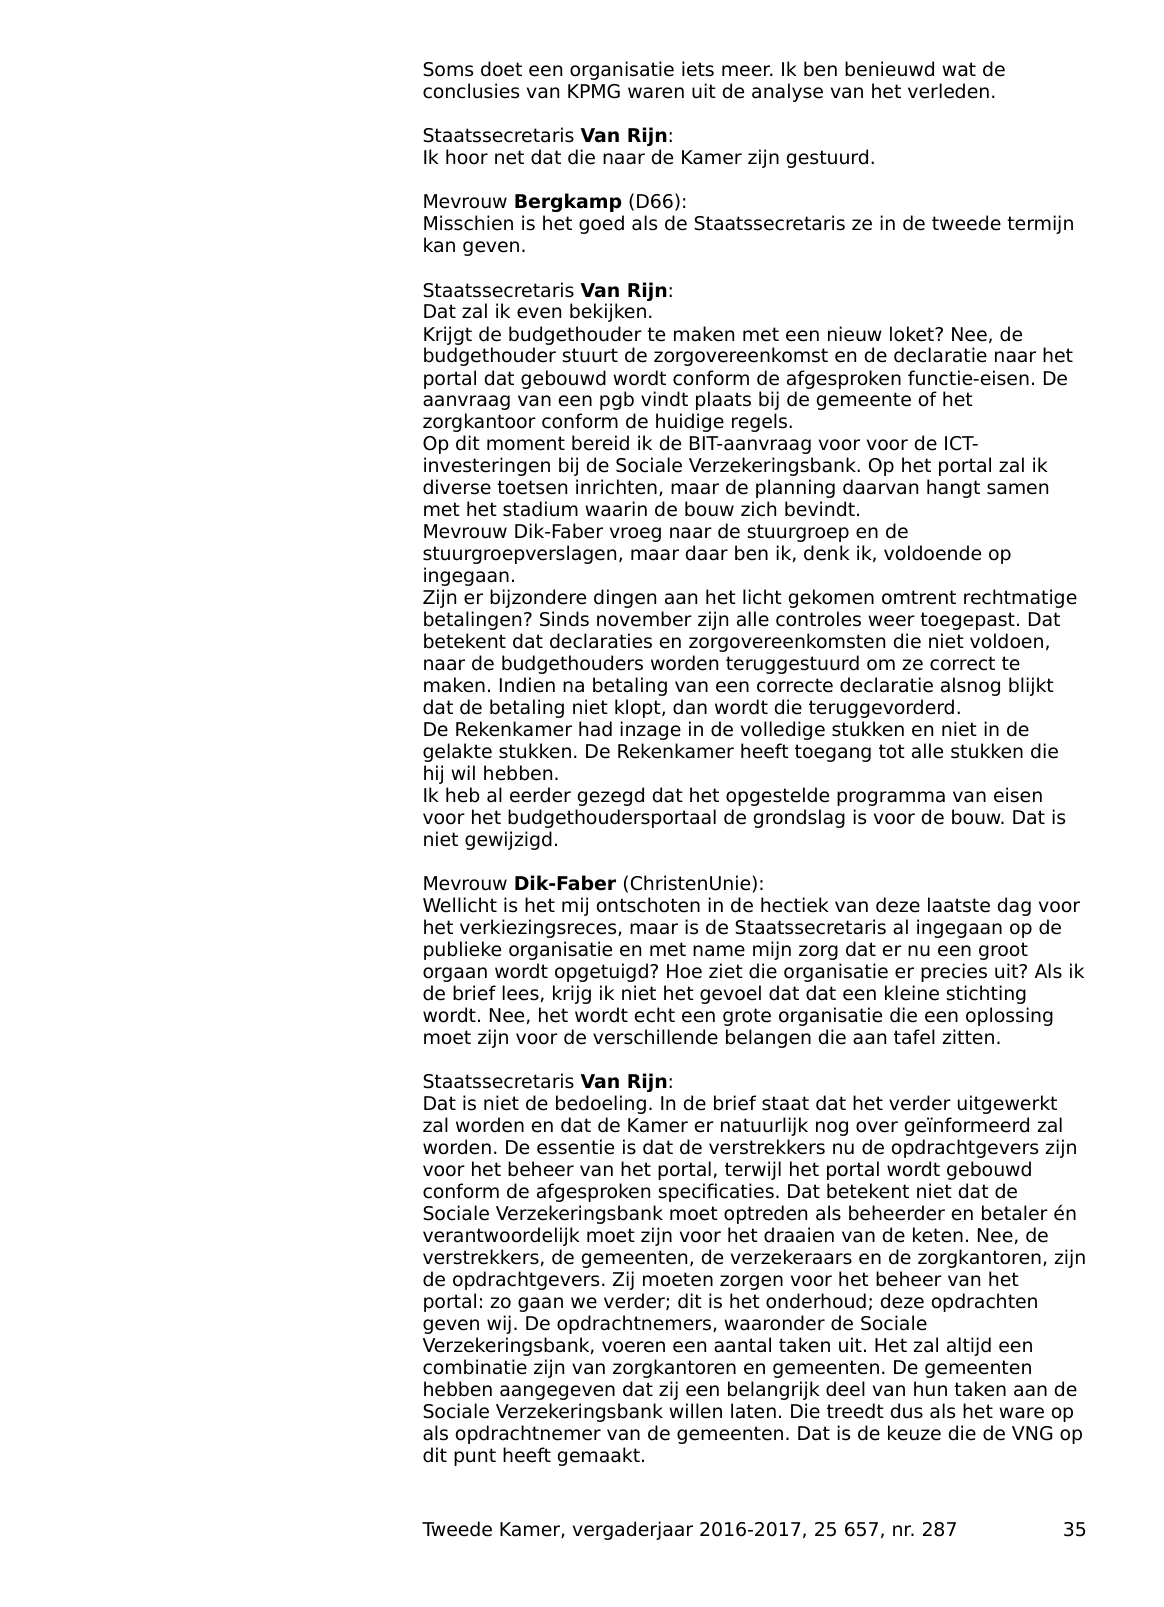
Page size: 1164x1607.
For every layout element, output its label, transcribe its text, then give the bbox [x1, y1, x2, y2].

text Dat is niet de bedoeling. In de brief staat dat het verder uitgewerkt zal worden en dat de Kamer er natuurlijk nog over geïnformeerd zal worden. De essentie is dat de verstrekkers nu de opdrachtgevers zijn voor het beheer van het portal, terwijl het portal wordt gebouwd conform de afgesproken specificaties. Dat betekent niet dat de Sociale Verzekeringsbank moet optreden als beheerder en betaler én verantwoordelijk moet zijn voor het draaien van de keten. Nee, de verstrekkers, de gemeenten, de verzekeraars en de zorgkantoren, zijn de opdrachtgevers. Zij moeten zorgen voor het beheer van het portal: zo gaan we verder; dit is het onderhoud; deze opdrachten geven wij. De opdrachtnemers, waaronder de Sociale Verzekeringsbank, voeren een aantal taken uit. Het zal altijd een combinatie zijn van zorgkantoren en gemeenten. De gemeenten hebben aangegeven dat zij een belangrijk deel van hun taken aan de Sociale Verzekeringsbank willen laten. Die treedt dus als het ware op als opdrachtnemer van de gemeenten. Dat is de keuze die de VNG op dit punt heeft gemaakt. [422, 1093, 1087, 1467]
text Op dit moment bereid ik de BIT-aanvraag voor voor de ICT-investeringen bij de Sociale Verzekeringsbank. Op het portal zal ik diverse toetsen inrichten, maar de planning daarvan hangt samen met het stadium waarin de bouw zich bevindt. [422, 433, 1087, 521]
text Zijn er bijzondere dingen aan het licht gekomen omtrent rechtmatige betalingen? Sinds november zijn alle controles weer toegepast. Dat betekent dat declaraties en zorgovereenkomsten die niet voldoen, naar de budgethouders worden teruggestuurd om ze correct te maken. Indien na betaling van een correcte declaratie alsnog blijkt dat de betaling niet klopt, dan wordt die teruggevorderd. [422, 587, 1087, 719]
text Staatssecretaris Van Rijn: [422, 1071, 1087, 1093]
text Mevrouw Dik-Faber vroeg naar de stuurgroep en de stuurgroepverslagen, maar daar ben ik, denk ik, voldoende op ingegaan. [422, 521, 1087, 587]
text Dat zal ik even bekijken. [422, 301, 1087, 323]
text Krijgt de budgethouder te maken met een nieuw loket? Nee, de budgethouder stuurt de zorgovereenkomst en de declaratie naar het portal dat gebouwd wordt conform de afgesproken functie-eisen. De aanvraag van een pgb vindt plaats bij de gemeente of het zorgkantoor conform de huidige regels. [422, 323, 1087, 433]
text Staatssecretaris Van Rijn: [422, 279, 1087, 301]
text Staatssecretaris Van Rijn: [422, 125, 1087, 147]
text Misschien is het goed als de Staatssecretaris ze in de tweede termijn kan geven. [422, 213, 1087, 257]
text De Rekenkamer had inzage in de volledige stukken en niet in de gelakte stukken. De Rekenkamer heeft toegang tot alle stukken die hij wil hebben. [422, 719, 1087, 785]
text Mevrouw Dik-Faber (ChristenUnie): [422, 873, 1087, 895]
text Ik heb al eerder gezegd dat het opgestelde programma van eisen voor het budgethoudersportaal de grondslag is voor de bouw. Dat is niet gewijzigd. [422, 785, 1087, 851]
text Soms doet een organisatie iets meer. Ik ben benieuwd wat de conclusies van KPMG waren uit de analyse van het verleden. [422, 59, 1087, 103]
text Wellicht is het mij ontschoten in de hectiek van deze laatste dag voor het verkiezingsreces, maar is de Staatssecretaris al ingegaan op de publieke organisatie en met name mijn zorg dat er nu een groot orgaan wordt opgetuigd? Hoe ziet die organisatie er precies uit? Als ik de brief lees, krijg ik niet het gevoel dat dat een kleine stichting wordt. Nee, het wordt echt een grote organisatie die een oplossing moet zijn voor de verschillende belangen die aan tafel zitten. [422, 895, 1087, 1049]
text Mevrouw Bergkamp (D66): [422, 191, 1087, 213]
text Ik hoor net dat die naar de Kamer zijn gestuurd. [422, 147, 1087, 169]
